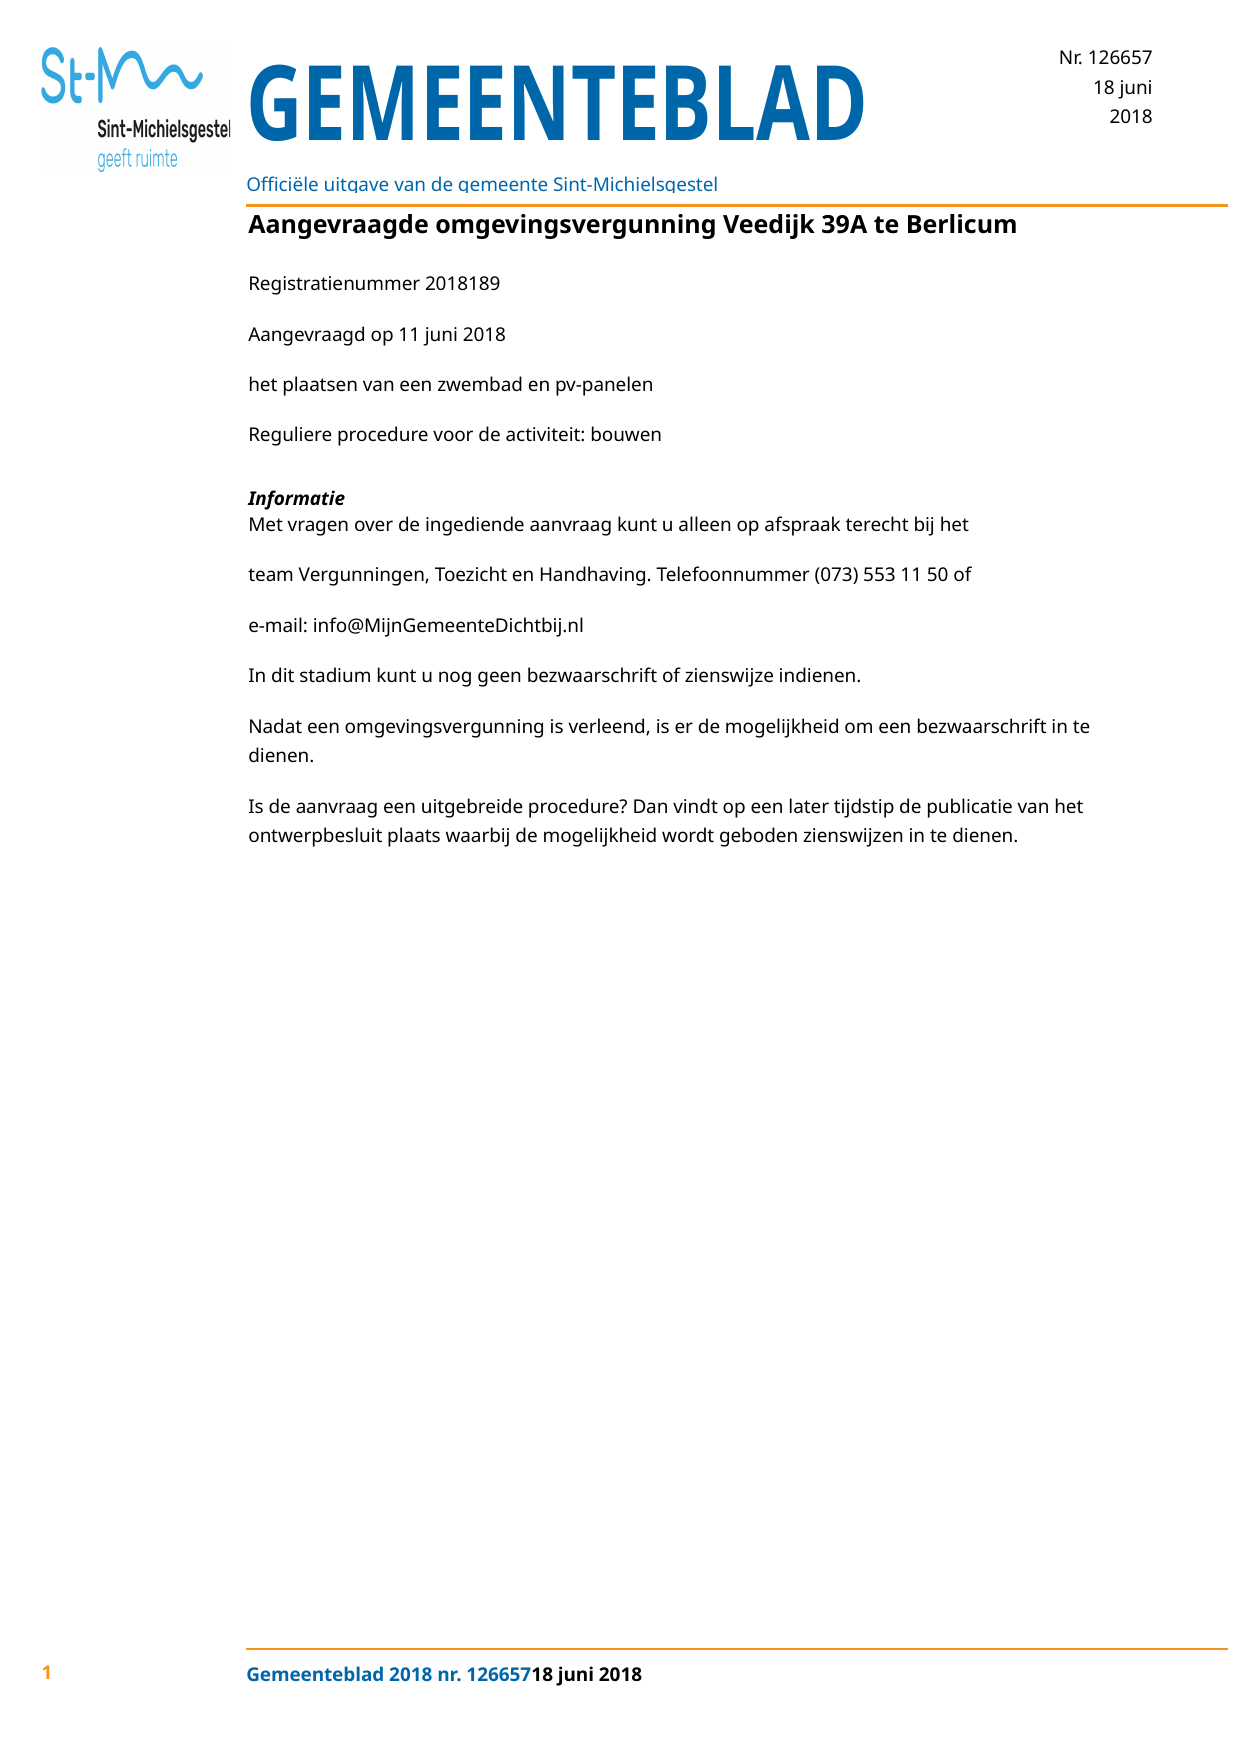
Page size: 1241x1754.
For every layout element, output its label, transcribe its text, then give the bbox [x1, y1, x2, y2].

text Met vragen over de ingediende aanvraag kunt u alleen op afspraak terecht bij het [248, 511, 1152, 537]
picture [41, 47, 231, 172]
text Informatie [248, 486, 1152, 511]
text Nadat een omgevingsvergunning is verleend, is er de mogelijkheid om een bezwaarschrift in te dienen. [248, 713, 1152, 768]
text Aangevraagd op 11 juni 2018 [248, 321, 1152, 346]
text e-mail: info@MijnGemeenteDichtbij.nl [248, 612, 1152, 638]
text In dit stadium kunt u nog geen bezwaarschrift of zienswijze indienen. [248, 662, 1152, 688]
text team Vergunningen, Toezicht en Handhaving. Telefoonnummer (073) 553 11 50 of [248, 562, 1152, 587]
text het plaatsen van een zwembad en pv-panelen [248, 371, 1152, 397]
text Is de aanvraag een uitgebreide procedure? Dan vindt op een later tijdstip de publicatie van het ontwerpbesluit plaats waarbij de mogelijkheid wordt geboden zienswijzen in te dienen. [248, 793, 1152, 848]
text Aangevraagde omgevingsvergunning Veedijk 39A te Berlicum [248, 207, 1152, 241]
text Registratienummer 2018189 [248, 270, 1152, 296]
text Reguliere procedure voor de activiteit: bouwen [248, 422, 1152, 447]
